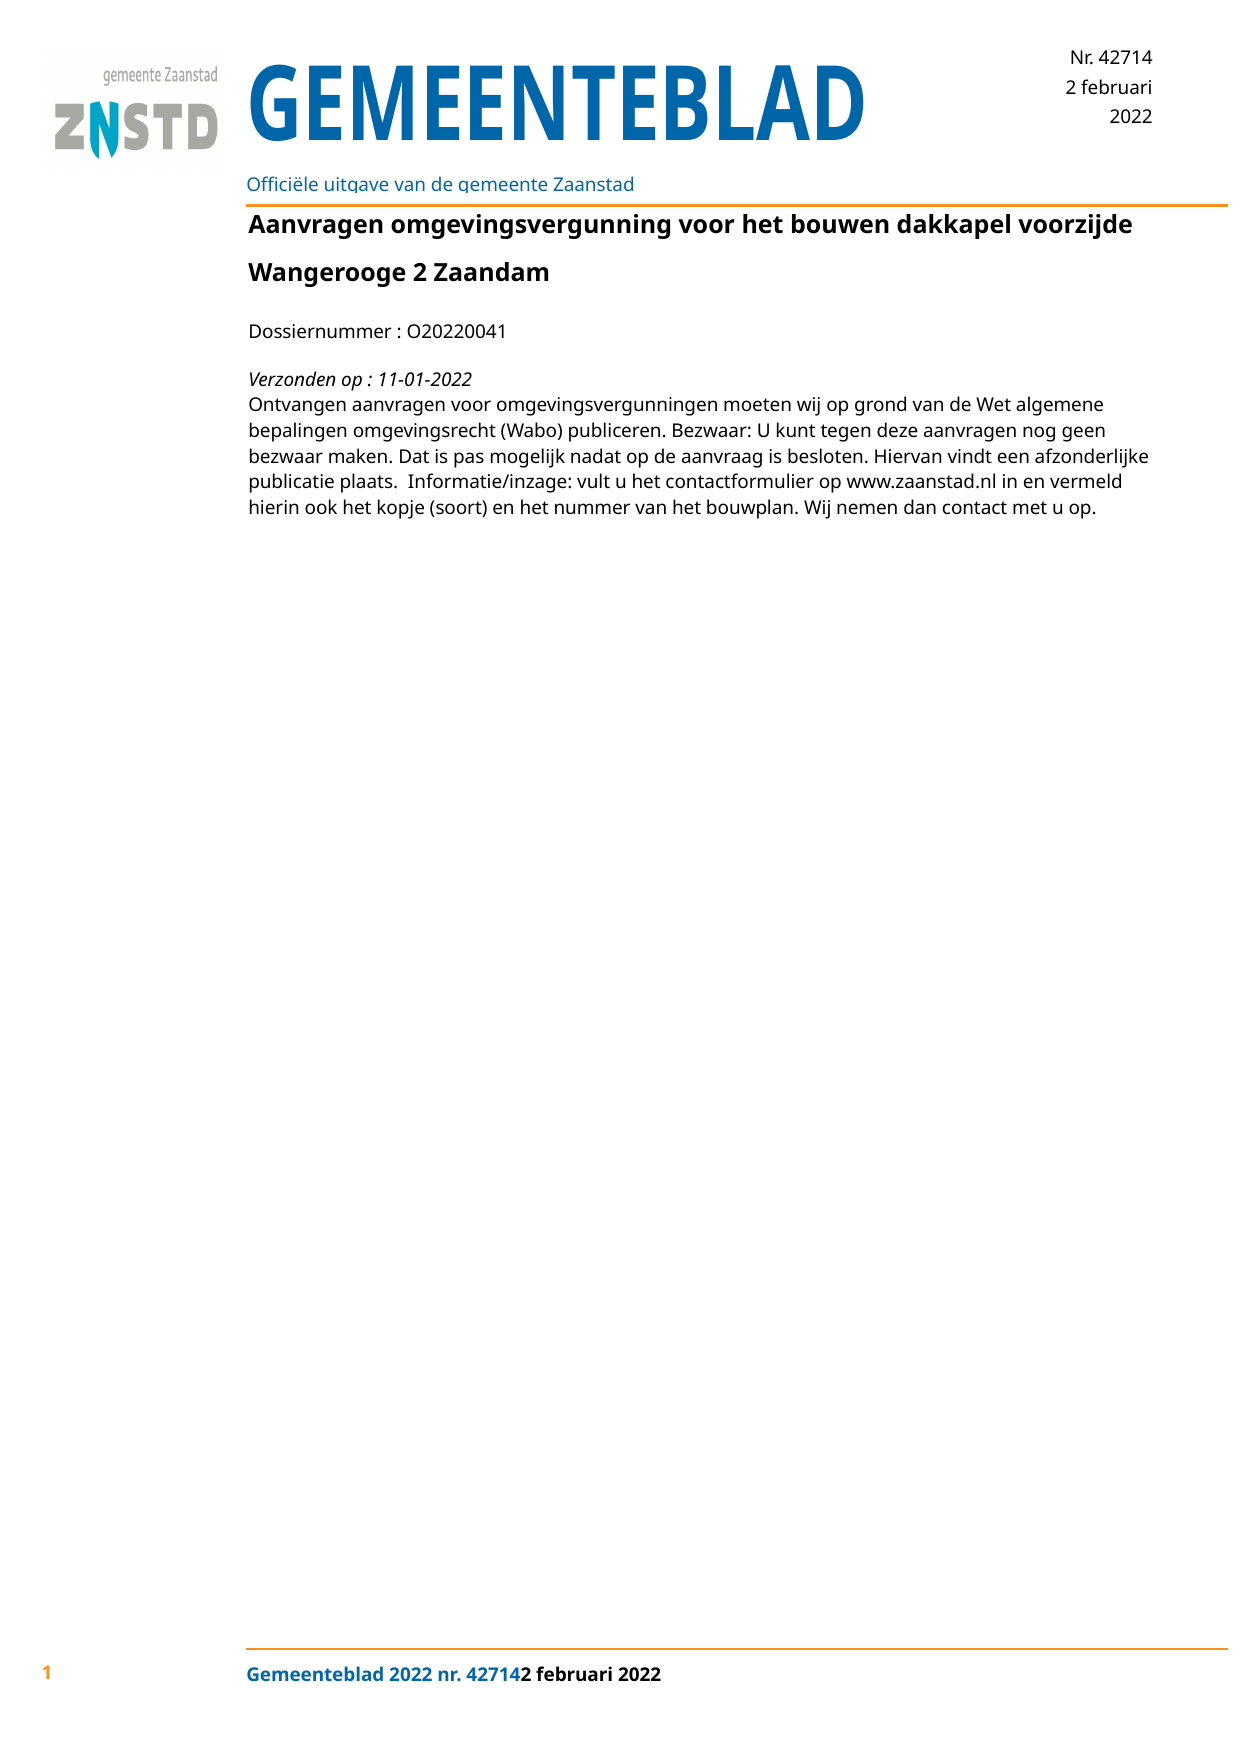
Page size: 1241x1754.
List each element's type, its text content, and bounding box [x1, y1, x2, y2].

text Aanvragen omgevingsvergunning voor het bouwen dakkapel voorzijde Wangerooge 2 Zaandam [248, 207, 1152, 288]
text Ontvangen aanvragen voor omgevingsvergunningen moeten wij op grond van de Wet algemene bepalingen omgevingsrecht (Wabo) publiceren. Bezwaar: U kunt tegen deze aanvragen nog geen bezwaar maken. Dat is pas mogelijk nadat op de aanvraag is besloten. Hiervan vindt een afzonderlijke publicatie plaats. Informatie/inzage: vult u het contactformulier op www.zaanstad.nl in en vermeld hierin ook het kopje (soort) en het nummer van het bouwplan. Wij nemen dan contact met u op. [248, 391, 1152, 520]
picture [41, 47, 231, 172]
text Dossiernummer : O20220041 [248, 318, 1152, 344]
text Verzonden op : 11-01-2022 [248, 366, 1152, 391]
